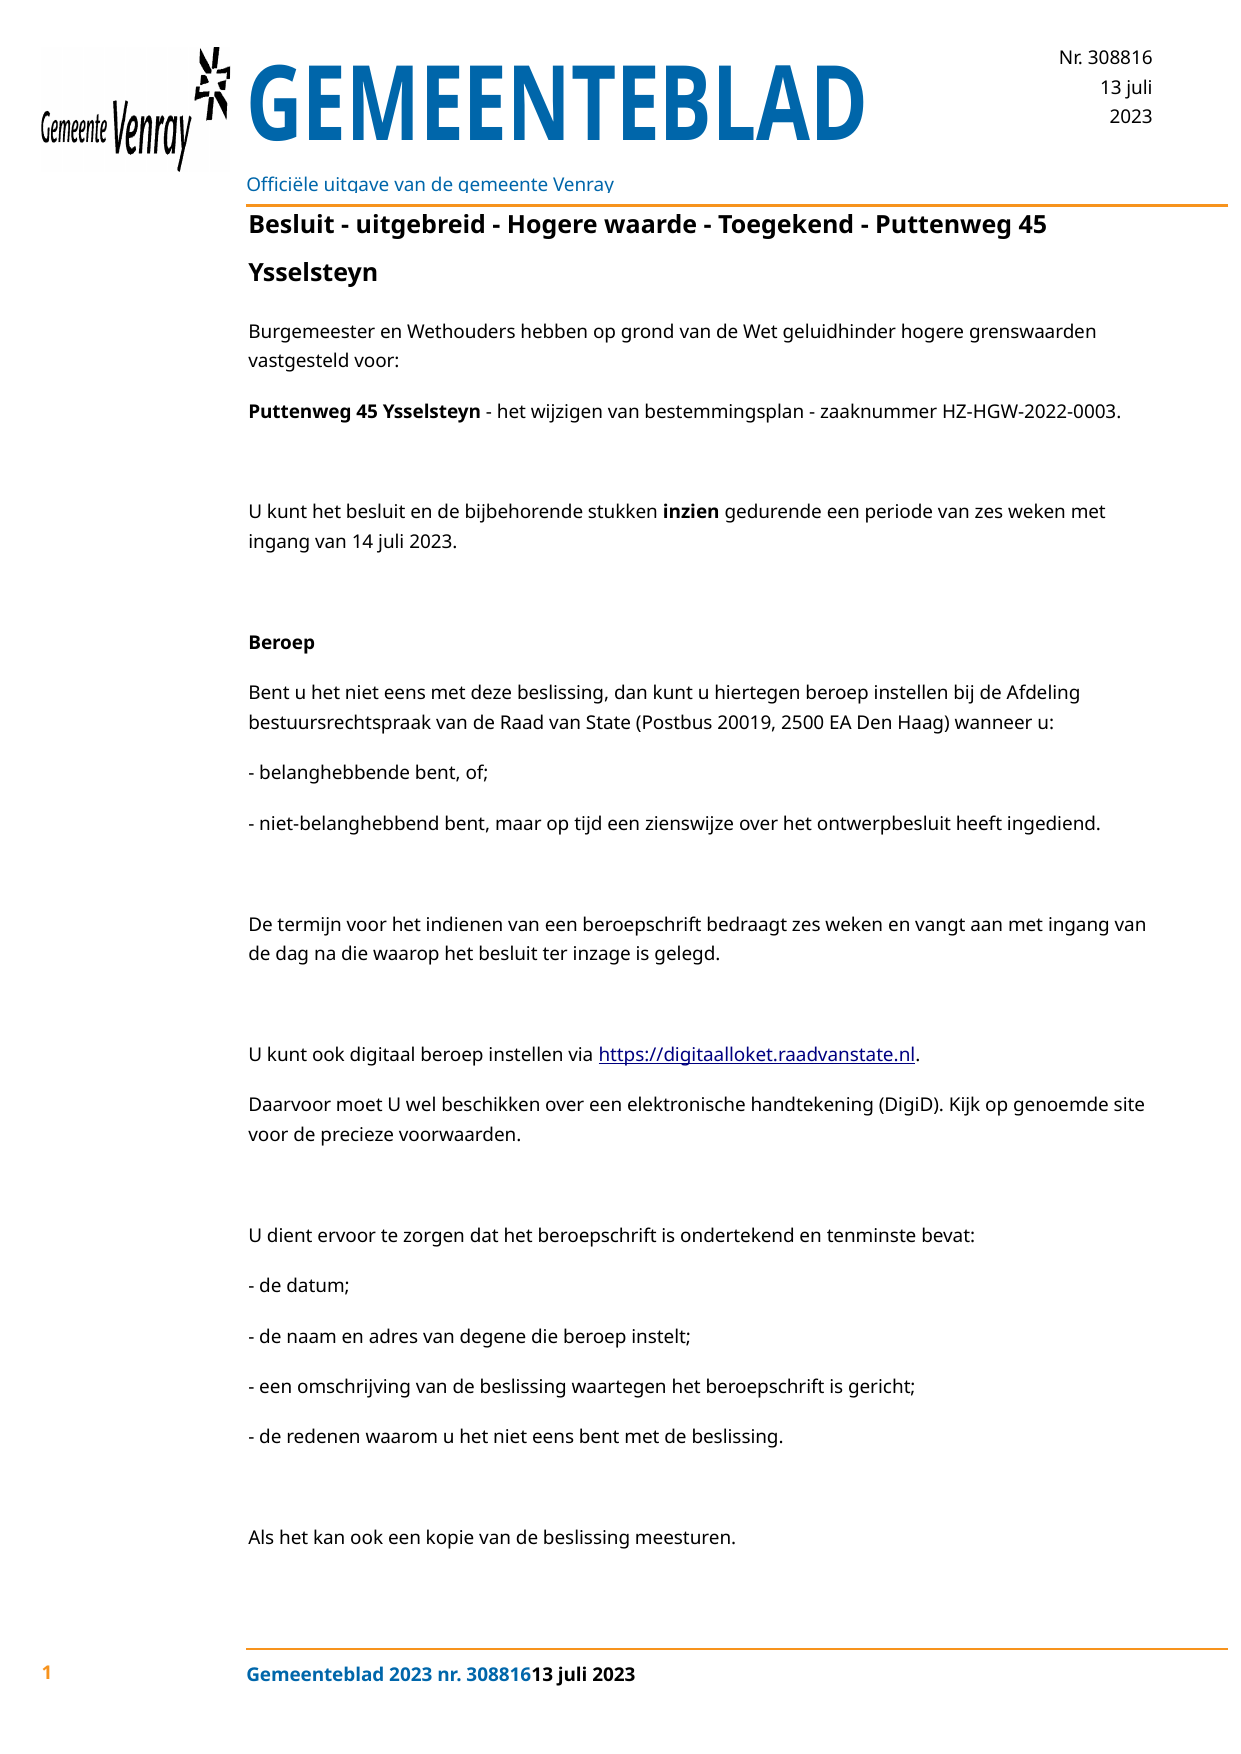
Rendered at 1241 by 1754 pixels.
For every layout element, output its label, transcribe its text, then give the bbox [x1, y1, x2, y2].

text U kunt het besluit en de bijbehorende stukken inzien gedurende een periode van zes weken met ingang van 14 juli 2023. [248, 499, 1152, 554]
text U dient ervoor te zorgen dat het beroepschrift is ondertekend en tenminste bevat: [248, 1222, 1152, 1248]
text - niet-belanghebbend bent, maar op tijd een zienswijze over het ontwerpbesluit heeft ingediend. [248, 810, 1152, 836]
text - de redenen waarom u het niet eens bent met de beslissing. [248, 1424, 1152, 1449]
text U kunt ook digitaal beroep instellen via https://digitaalloket.raadvanstate.nl. [248, 1041, 1152, 1067]
text Besluit - uitgebreid - Hogere waarde - Toegekend - Puttenweg 45 Ysselsteyn [248, 207, 1152, 288]
text - belanghebbende bent, of; [248, 759, 1152, 785]
text De termijn voor het indienen van een beroepschrift bedraagt zes weken en vangt aan met ingang van de dag na die waarop het besluit ter inzage is gelegd. [248, 911, 1152, 966]
text - de naam en adres van degene die beroep instelt; [248, 1323, 1152, 1349]
picture [41, 47, 231, 172]
text Daarvoor moet U wel beschikken over een elektronische handtekening (DigiD). Kijk op genoemde site voor de precieze voorwaarden. [248, 1092, 1152, 1147]
text Als het kan ook een kopie van de beslissing meesturen. [248, 1524, 1152, 1550]
text Puttenweg 45 Ysselsteyn - het wijzigen van bestemmingsplan - zaaknummer HZ-HGW-2022-0003. [248, 398, 1152, 424]
text Burgemeester en Wethouders hebben op grond van de Wet geluidhinder hogere grenswaarden vastgesteld voor: [248, 318, 1152, 373]
text - een omschrijving van de beslissing waartegen het beroepschrift is gericht; [248, 1373, 1152, 1399]
text - de datum; [248, 1272, 1152, 1298]
text Bent u het niet eens met deze beslissing, dan kunt u hiertegen beroep instellen bij de Afdeling bestuursrechtspraak van de Raad van State (Postbus 20019, 2500 EA Den Haag) wanneer u: [248, 679, 1152, 735]
text Beroep [248, 629, 1152, 655]
